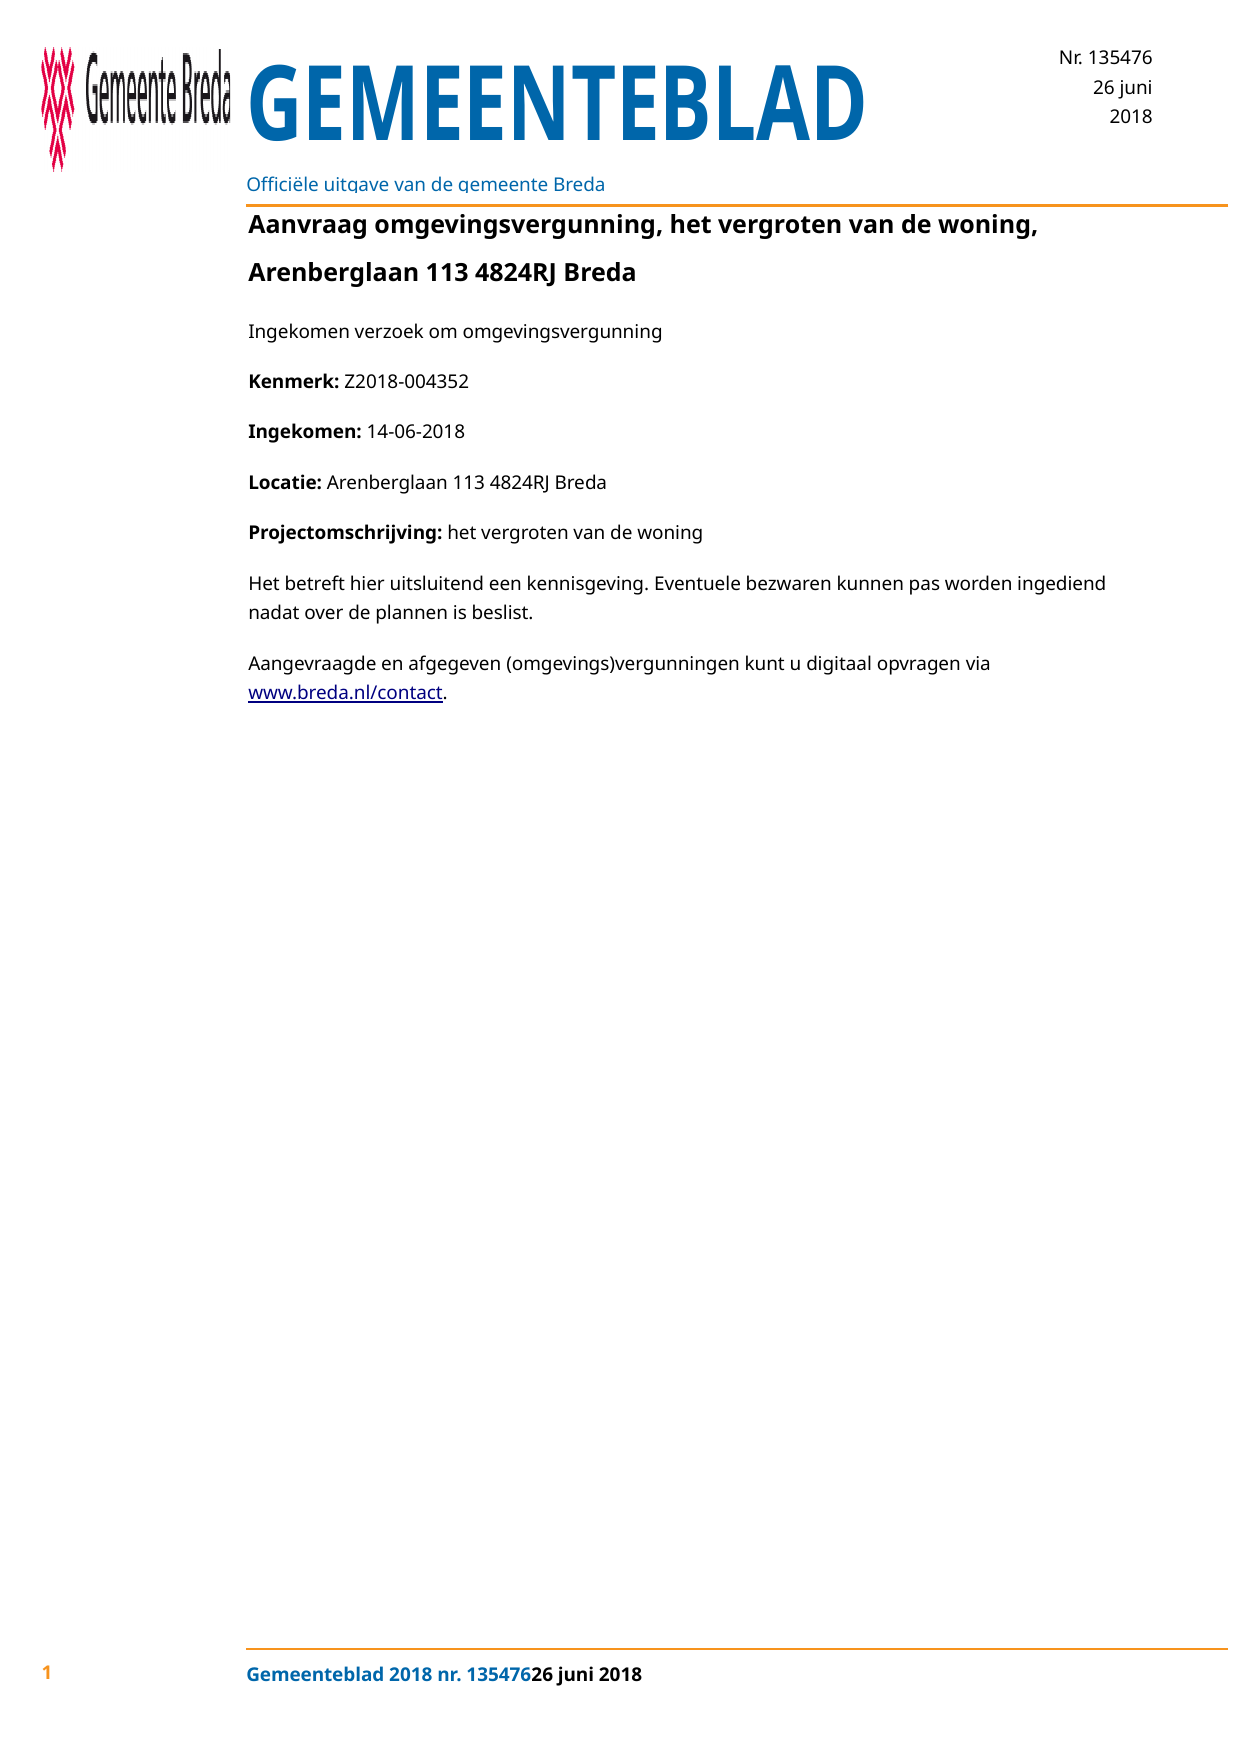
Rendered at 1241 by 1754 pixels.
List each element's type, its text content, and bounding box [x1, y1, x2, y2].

text Het betreft hier uitsluitend een kennisgeving. Eventuele bezwaren kunnen pas worden ingediend nadat over de plannen is beslist. [248, 570, 1152, 625]
text Ingekomen verzoek om omgevingsvergunning [248, 318, 1152, 344]
text Ingekomen: 14-06-2018 [248, 419, 1152, 444]
text Locatie: Arenberglaan 113 4824RJ Breda [248, 469, 1152, 495]
text Projectomschrijving: het vergroten van de woning [248, 519, 1152, 545]
text Kenmerk: Z2018-004352 [248, 368, 1152, 394]
text Aanvraag omgevingsvergunning, het vergroten van de woning, Arenberglaan 113 4824RJ Breda [248, 207, 1152, 288]
picture [41, 47, 231, 172]
text Aangevraagde en afgegeven (omgevings)vergunningen kunt u digitaal opvragen via www.breda.nl/contact. [248, 650, 1152, 705]
